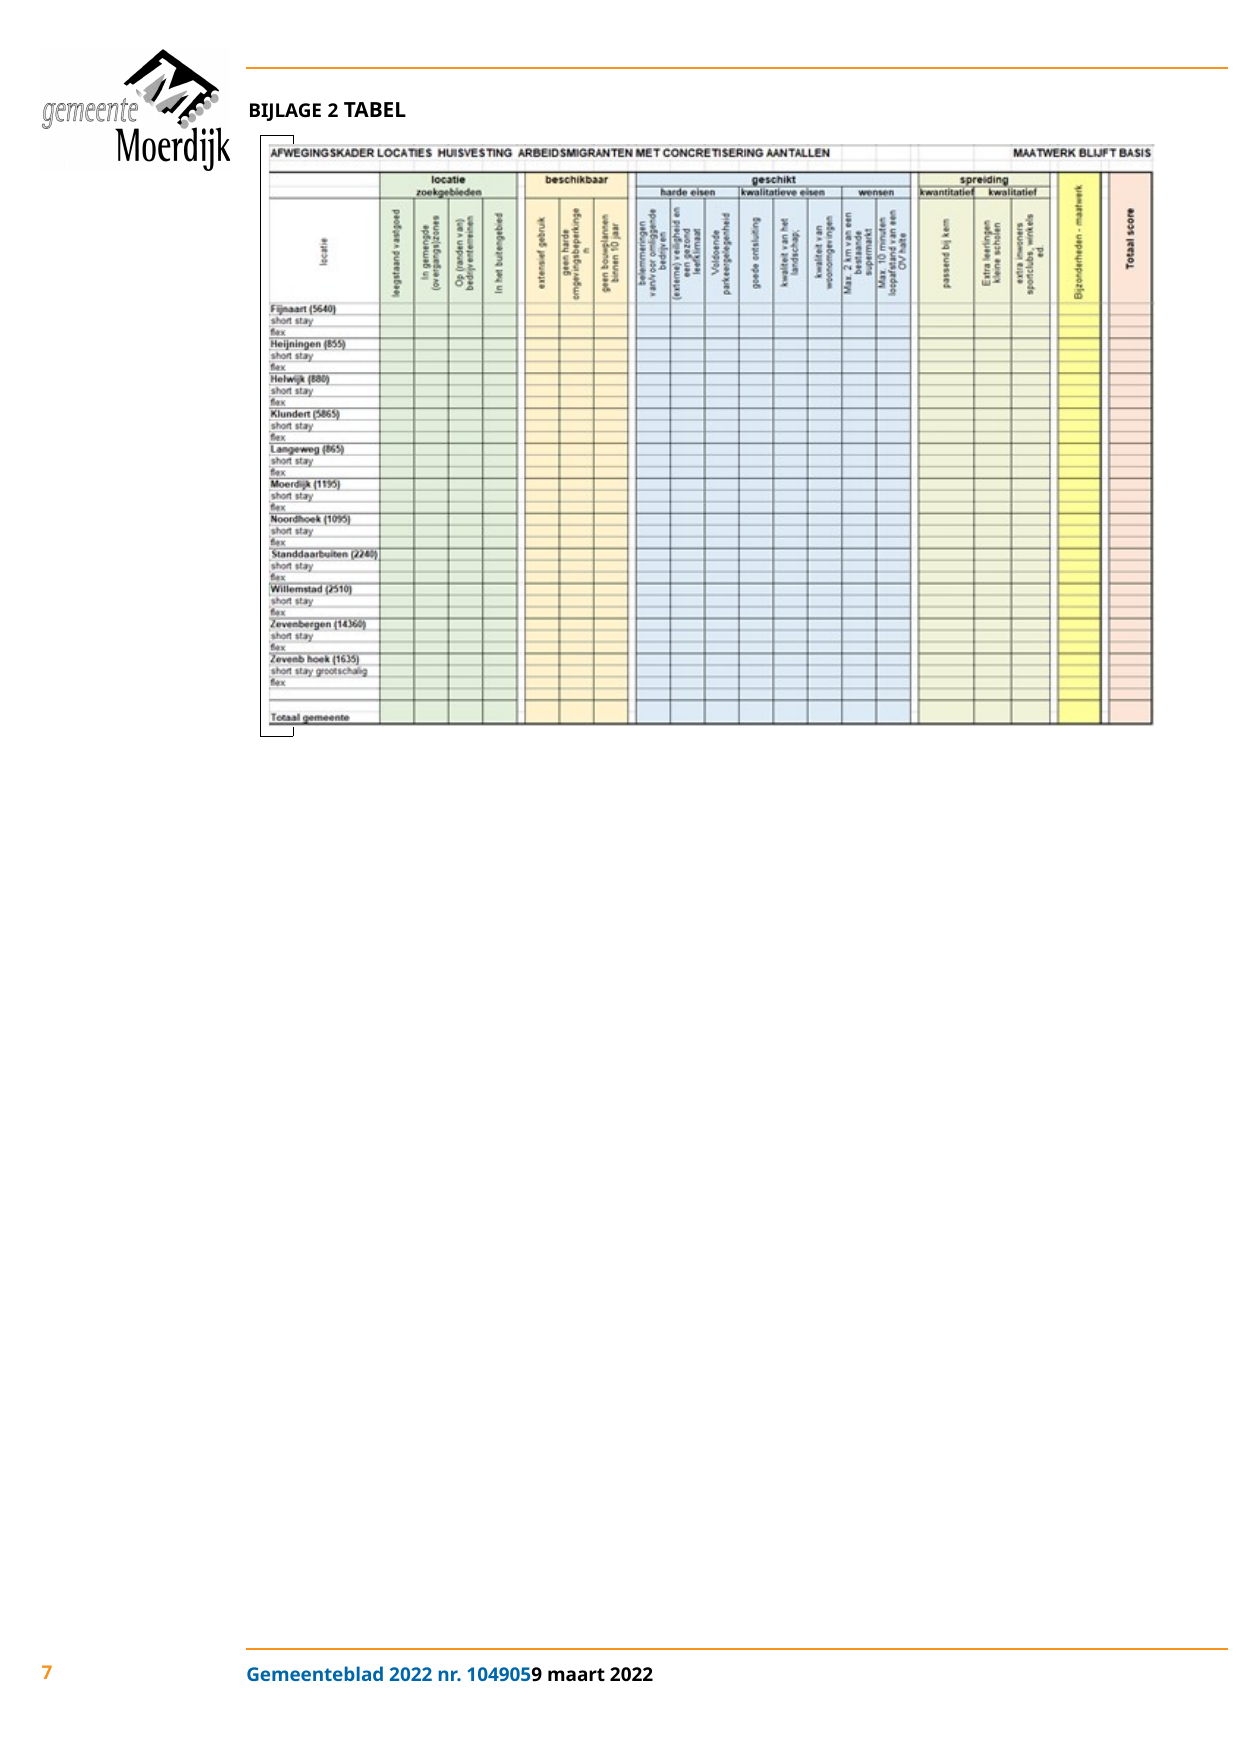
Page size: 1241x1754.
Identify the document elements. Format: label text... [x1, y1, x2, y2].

picture [41, 47, 231, 172]
picture [268, 144, 1155, 727]
text BIJLAGE 2 TABEL [248, 95, 1152, 123]
